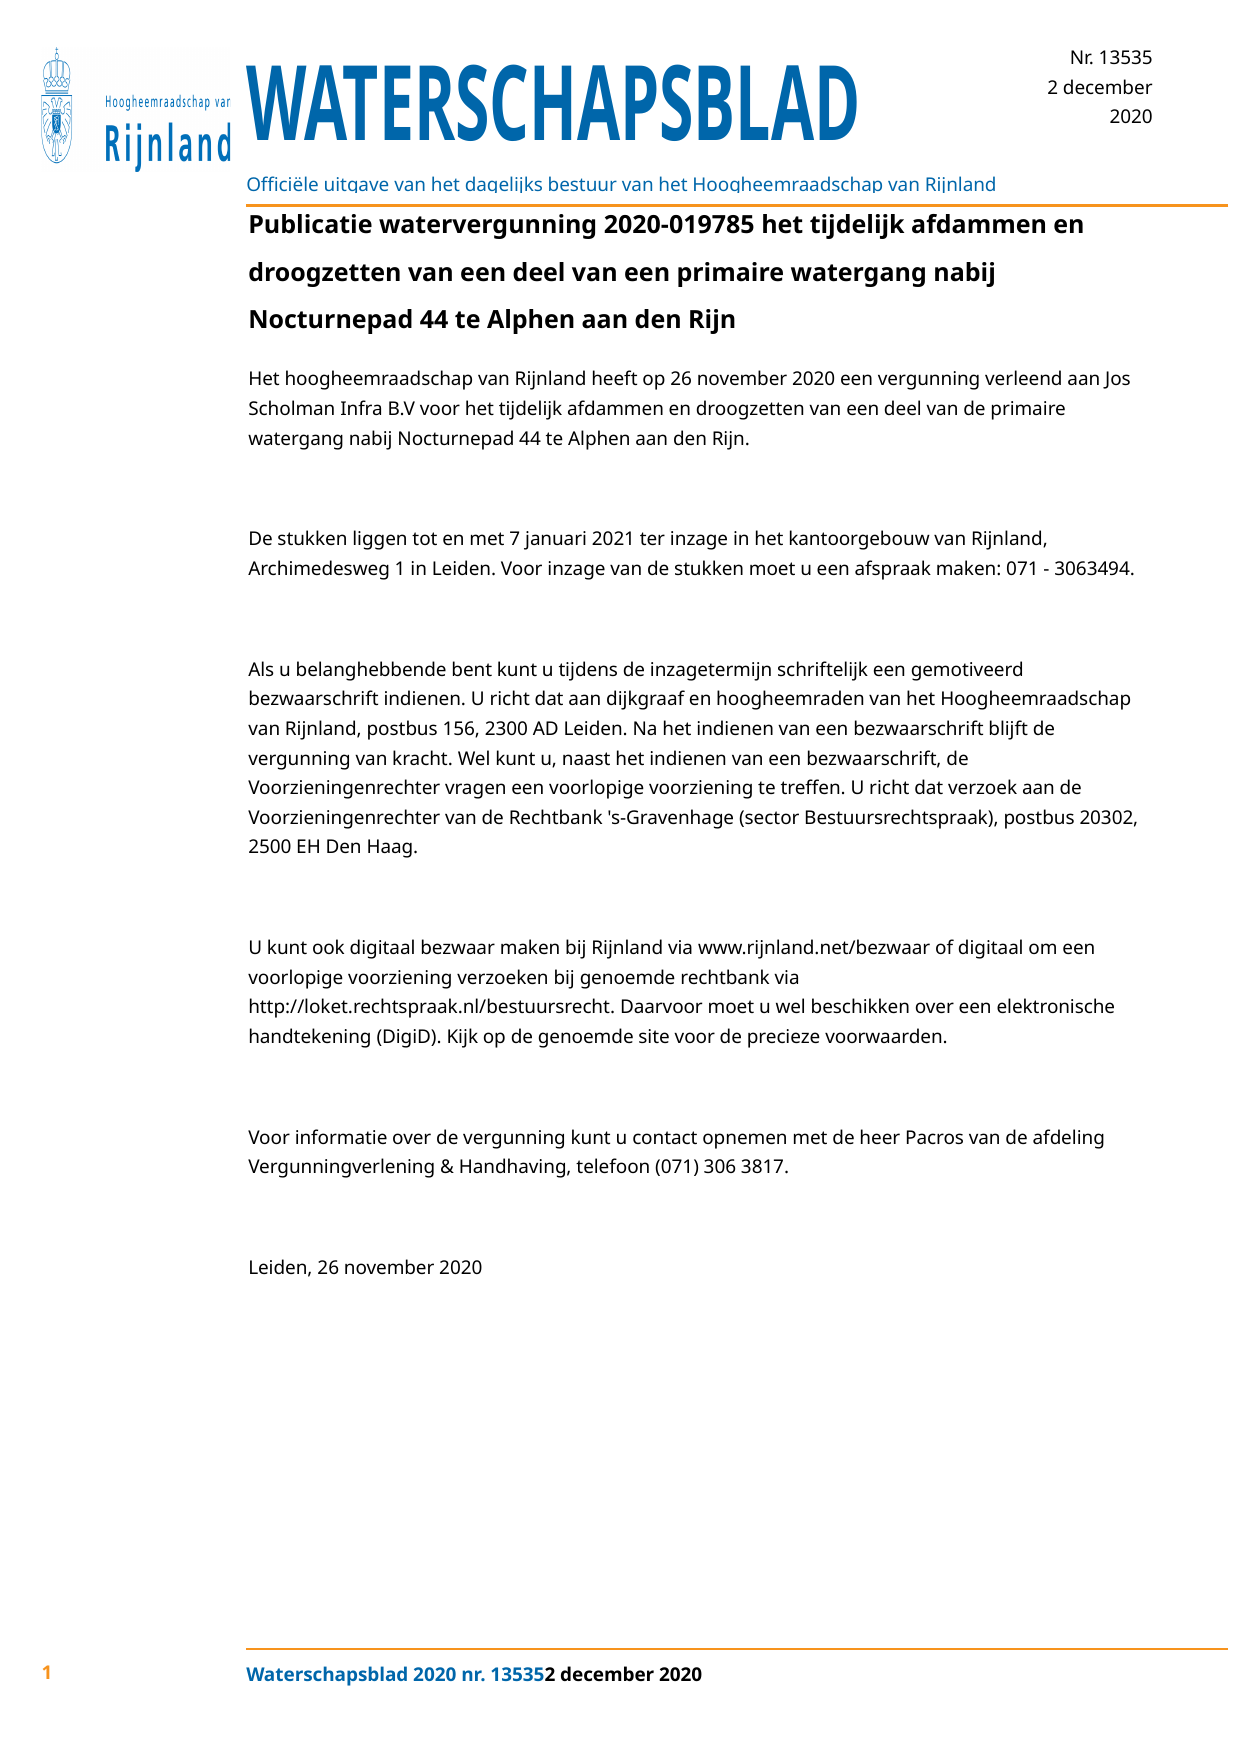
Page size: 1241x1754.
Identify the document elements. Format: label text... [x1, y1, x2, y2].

text Voor informatie over de vergunning kunt u contact opnemen met de heer Pacros van de afdeling Vergunningverlening & Handhaving, telefoon (071) 306 3817. [248, 1124, 1152, 1179]
text Als u belanghebbende bent kunt u tijdens de inzagetermijn schriftelijk een gemotiveerd bezwaarschrift indienen. U richt dat aan dijkgraaf en hoogheemraden van het Hoogheemraadschap van Rijnland, postbus 156, 2300 AD Leiden. Na het indienen van een bezwaarschrift blijft de vergunning van kracht. Wel kunt u, naast het indienen van een bezwaarschrift, de Voorzieningenrechter vragen een voorlopige voorziening te treffen. U richt dat verzoek aan de Voorzieningenrechter van de Rechtbank 's-Gravenhage (sector Bestuursrechtspraak), postbus 20302, 2500 EH Den Haag. [248, 656, 1152, 859]
text U kunt ook digitaal bezwaar maken bij Rijnland via www.rijnland.net/bezwaar of digitaal om een voorlopige voorziening verzoeken bij genoemde rechtbank via http://loket.rechtspraak.nl/bestuursrecht. Daarvoor moet u wel beschikken over een elektronische handtekening (DigiD). Kijk op de genoemde site voor de precieze voorwaarden. [248, 934, 1152, 1049]
picture [41, 47, 231, 172]
text Publicatie watervergunning 2020-019785 het tijdelijk afdammen en droogzetten van een deel van een primaire watergang nabij Nocturnepad 44 te Alphen aan den Rijn [248, 207, 1152, 336]
text De stukken liggen tot en met 7 januari 2021 ter inzage in het kantoorgebouw van Rijnland, Archimedesweg 1 in Leiden. Voor inzage van de stukken moet u een afspraak maken: 071 - 3063494. [248, 526, 1152, 581]
text Het hoogheemraadschap van Rijnland heeft op 26 november 2020 een vergunning verleend aan Jos Scholman Infra B.V voor het tijdelijk afdammen en droogzetten van een deel van de primaire watergang nabij Nocturnepad 44 te Alphen aan den Rijn. [248, 366, 1152, 450]
text Leiden, 26 november 2020 [248, 1254, 1152, 1280]
